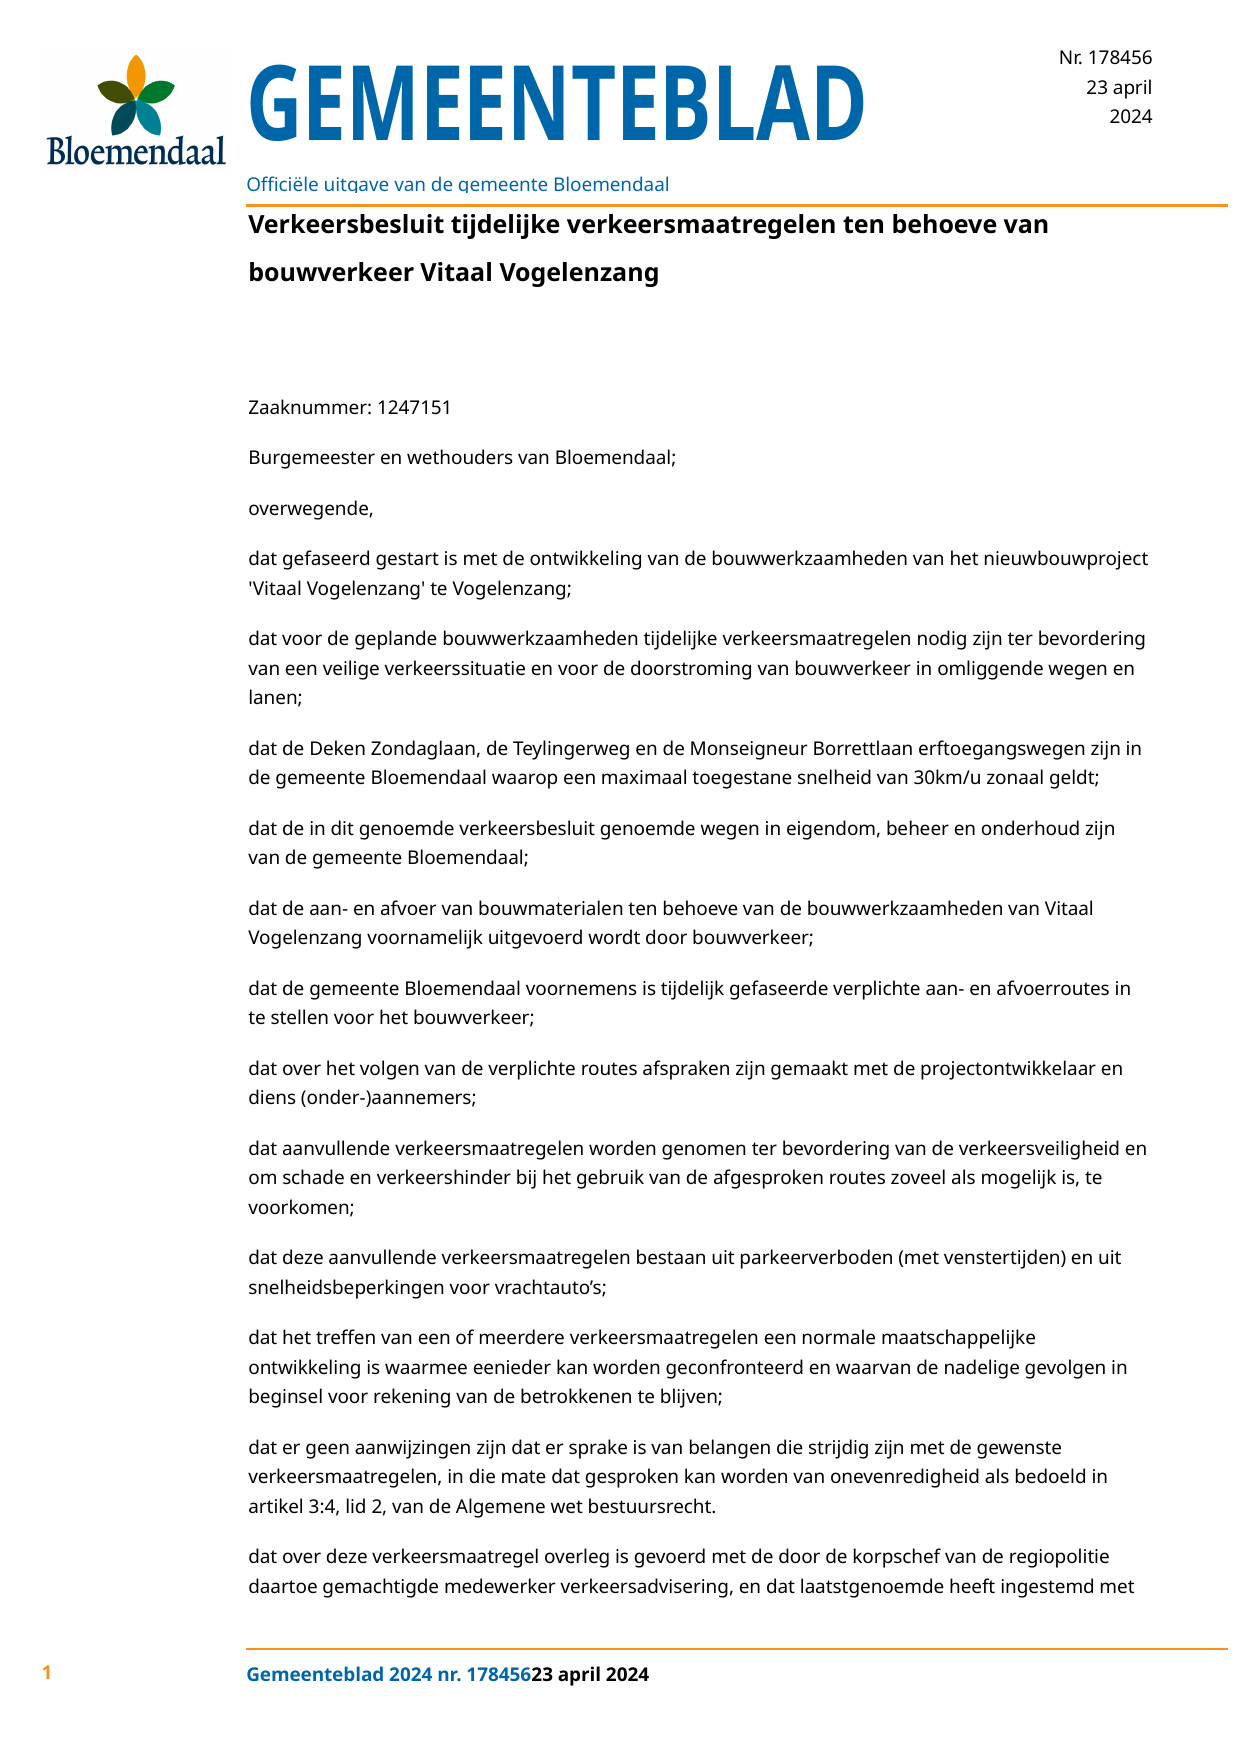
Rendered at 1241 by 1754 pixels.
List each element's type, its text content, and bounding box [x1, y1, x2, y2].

text dat over deze verkeersmaatregel overleg is gevoerd met de door de korpschef van de regiopolitie daartoe gemachtigde medewerker verkeersadvisering, en dat laatstgenoemde heeft ingestemd met [248, 1544, 1152, 1599]
text dat de Deken Zondaglaan, de Teylingerweg en de Monseigneur Borrettlaan erftoegangswegen zijn in de gemeente Bloemendaal waarop een maximaal toegestane snelheid van 30km/u zonaal geldt; [248, 735, 1152, 790]
text Zaaknummer: 1247151 [248, 394, 1152, 420]
text dat het treffen van een of meerdere verkeersmaatregelen een normale maatschappelijke ontwikkeling is waarmee eenieder kan worden geconfronteerd en waarvan de nadelige gevolgen in beginsel voor rekening van de betrokkenen te blijven; [248, 1324, 1152, 1409]
picture [41, 47, 231, 172]
text overwegende, [248, 495, 1152, 521]
text dat gefaseerd gestart is met de ontwikkeling van de bouwwerkzaamheden van het nieuwbouwproject 'Vitaal Vogelenzang' te Vogelenzang; [248, 545, 1152, 601]
text dat er geen aanwijzingen zijn dat er sprake is van belangen die strijdig zijn met de gewenste verkeersmaatregelen, in die mate dat gesproken kan worden van onevenredigheid als bedoeld in artikel 3:4, lid 2, van de Algemene wet bestuursrecht. [248, 1434, 1152, 1519]
text dat de aan- en afvoer van bouwmaterialen ten behoeve van de bouwwerkzaamheden van Vitaal Vogelenzang voornamelijk uitgevoerd wordt door bouwverkeer; [248, 895, 1152, 950]
text Burgemeester en wethouders van Bloemendaal; [248, 444, 1152, 470]
text dat de in dit genoemde verkeersbesluit genoemde wegen in eigendom, beheer en onderhoud zijn van de gemeente Bloemendaal; [248, 815, 1152, 870]
text dat over het volgen van de verplichte routes afspraken zijn gemaakt met de projectontwikkelaar en diens (onder-)aannemers; [248, 1055, 1152, 1110]
text dat voor de geplande bouwwerkzaamheden tijdelijke verkeersmaatregelen nodig zijn ter bevordering van een veilige verkeerssituatie en voor de doorstroming van bouwverkeer in omliggende wegen en lanen; [248, 625, 1152, 710]
text Verkeersbesluit tijdelijke verkeersmaatregelen ten behoeve van bouwverkeer Vitaal Vogelenzang [248, 207, 1152, 288]
text dat deze aanvullende verkeersmaatregelen bestaan uit parkeerverboden (met venstertijden) en uit snelheidsbeperkingen voor vrachtauto’s; [248, 1244, 1152, 1300]
text dat de gemeente Bloemendaal voornemens is tijdelijk gefaseerde verplichte aan- en afvoerroutes in te stellen voor het bouwverkeer; [248, 975, 1152, 1030]
text dat aanvullende verkeersmaatregelen worden genomen ter bevordering van de verkeersveiligheid en om schade en verkeershinder bij het gebruik van de afgesproken routes zoveel als mogelijk is, te voorkomen; [248, 1135, 1152, 1220]
